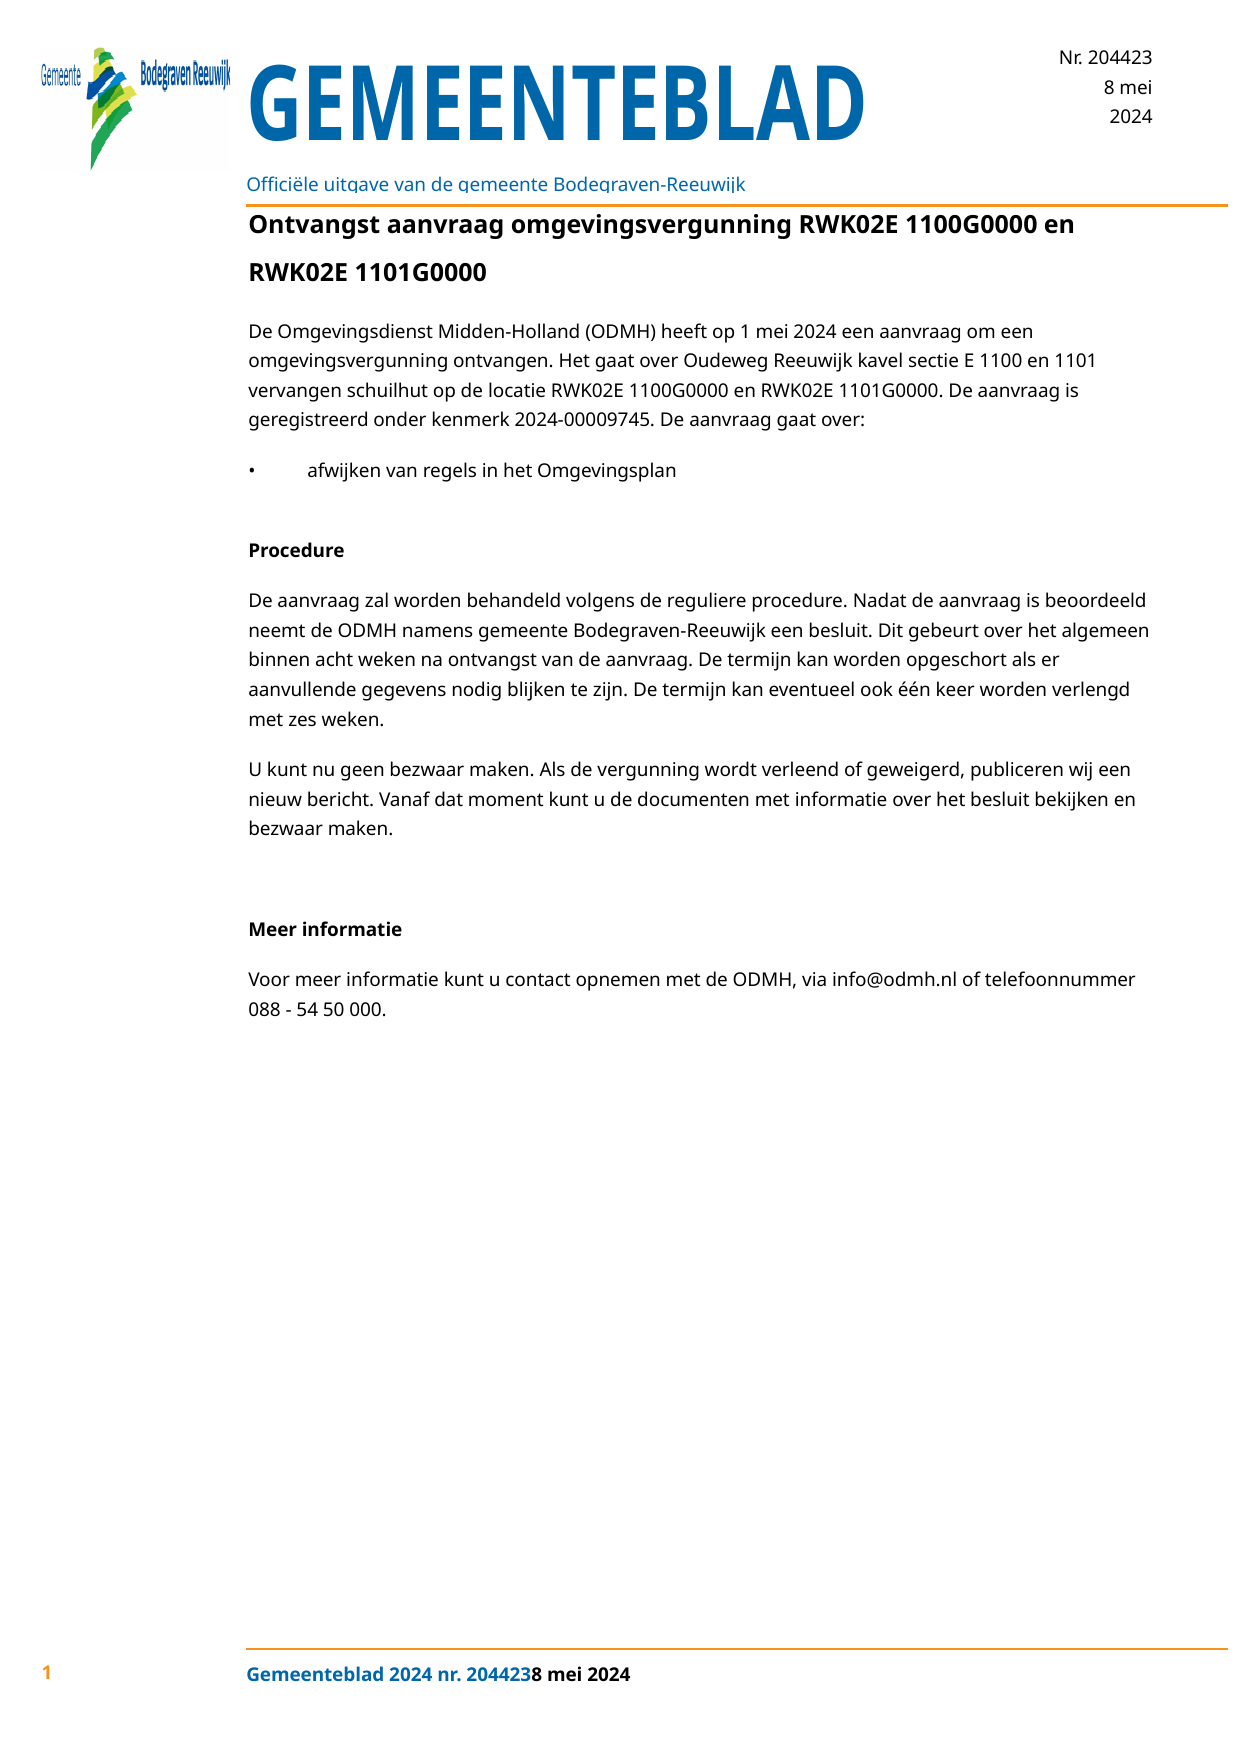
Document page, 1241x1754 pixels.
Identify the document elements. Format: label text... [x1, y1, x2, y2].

picture [41, 47, 231, 172]
list afwijken van regels in het Omgevingsplan [248, 457, 1152, 483]
text De aanvraag zal worden behandeld volgens de reguliere procedure. Nadat de aanvraag is beoordeeld neemt de ODMH namens gemeente Bodegraven-Reeuwijk een besluit. Dit gebeurt over het algemeen binnen acht weken na ontvangst van de aanvraag. De termijn kan worden opgeschort als er aanvullende gegevens nodig blijken te zijn. De termijn kan eventueel ook één keer worden verlengd met zes weken. [248, 587, 1152, 732]
text Voor meer informatie kunt u contact opnemen met de ODMH, via info@odmh.nl of telefoonnummer 088 - 54 50 000. [248, 967, 1152, 1022]
text Procedure [248, 537, 1152, 563]
text U kunt nu geen bezwaar maken. Als de vergunning wordt verleend of geweigerd, publiceren wij een nieuw bericht. Vanaf dat moment kunt u de documenten met informatie over het besluit bekijken en bezwaar maken. [248, 756, 1152, 841]
text Ontvangst aanvraag omgevingsvergunning RWK02E 1100G0000 en RWK02E 1101G0000 [248, 207, 1152, 288]
text Meer informatie [248, 916, 1152, 942]
text De Omgevingsdienst Midden-Holland (ODMH) heeft op 1 mei 2024 een aanvraag om een omgevingsvergunning ontvangen. Het gaat over Oudeweg Reeuwijk kavel sectie E 1100 en 1101 vervangen schuilhut op de locatie RWK02E 1100G0000 en RWK02E 1101G0000. De aanvraag is geregistreerd onder kenmerk 2024-00009745. De aanvraag gaat over: [248, 318, 1152, 432]
